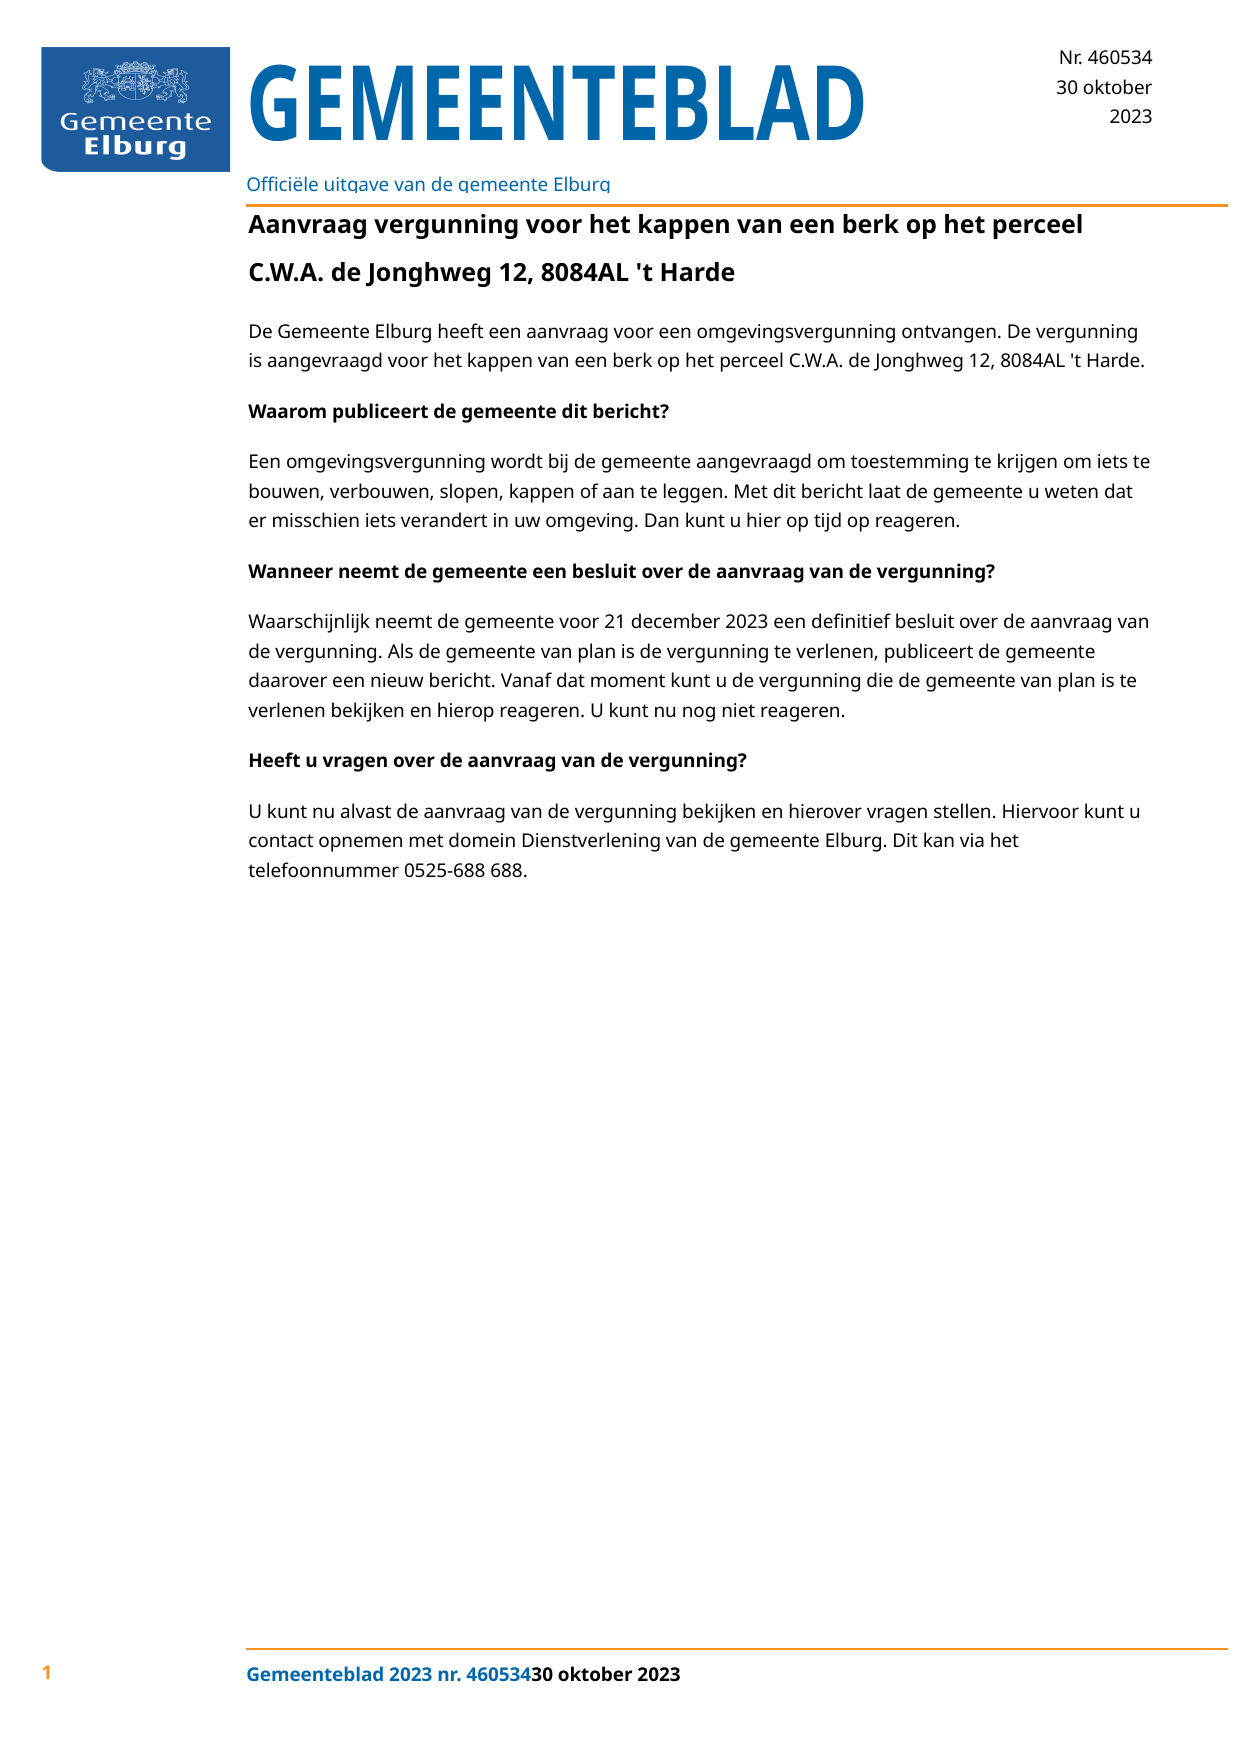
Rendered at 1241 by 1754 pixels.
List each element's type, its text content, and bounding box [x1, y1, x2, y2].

text Heeft u vragen over de aanvraag van de vergunning? [248, 747, 1152, 773]
text Een omgevingsvergunning wordt bij de gemeente aangevraagd om toestemming te krijgen om iets te bouwen, verbouwen, slopen, kappen of aan te leggen. Met dit bericht laat de gemeente u weten dat er misschien iets verandert in uw omgeving. Dan kunt u hier op tijd op reageren. [248, 448, 1152, 533]
text Aanvraag vergunning voor het kappen van een berk op het perceel C.W.A. de Jonghweg 12, 8084AL 't Harde [248, 207, 1152, 288]
text Waarschijnlijk neemt de gemeente voor 21 december 2023 een definitief besluit over de aanvraag van de vergunning. Als de gemeente van plan is de vergunning te verlenen, publiceert de gemeente daarover een nieuw bericht. Vanaf dat moment kunt u de vergunning die de gemeente van plan is te verlenen bekijken en hierop reageren. U kunt nu nog niet reageren. [248, 608, 1152, 723]
text Wanneer neemt de gemeente een besluit over de aanvraag van de vergunning? [248, 558, 1152, 584]
text U kunt nu alvast de aanvraag van de vergunning bekijken en hierover vragen stellen. Hiervoor kunt u contact opnemen met domein Dienstverlening van de gemeente Elburg. Dit kan via het telefoonnummer 0525-688 688. [248, 798, 1152, 883]
text Waarom publiceert de gemeente dit bericht? [248, 398, 1152, 424]
picture [41, 47, 231, 172]
text De Gemeente Elburg heeft een aanvraag voor een omgevingsvergunning ontvangen. De vergunning is aangevraagd voor het kappen van een berk op het perceel C.W.A. de Jonghweg 12, 8084AL 't Harde. [248, 318, 1152, 373]
